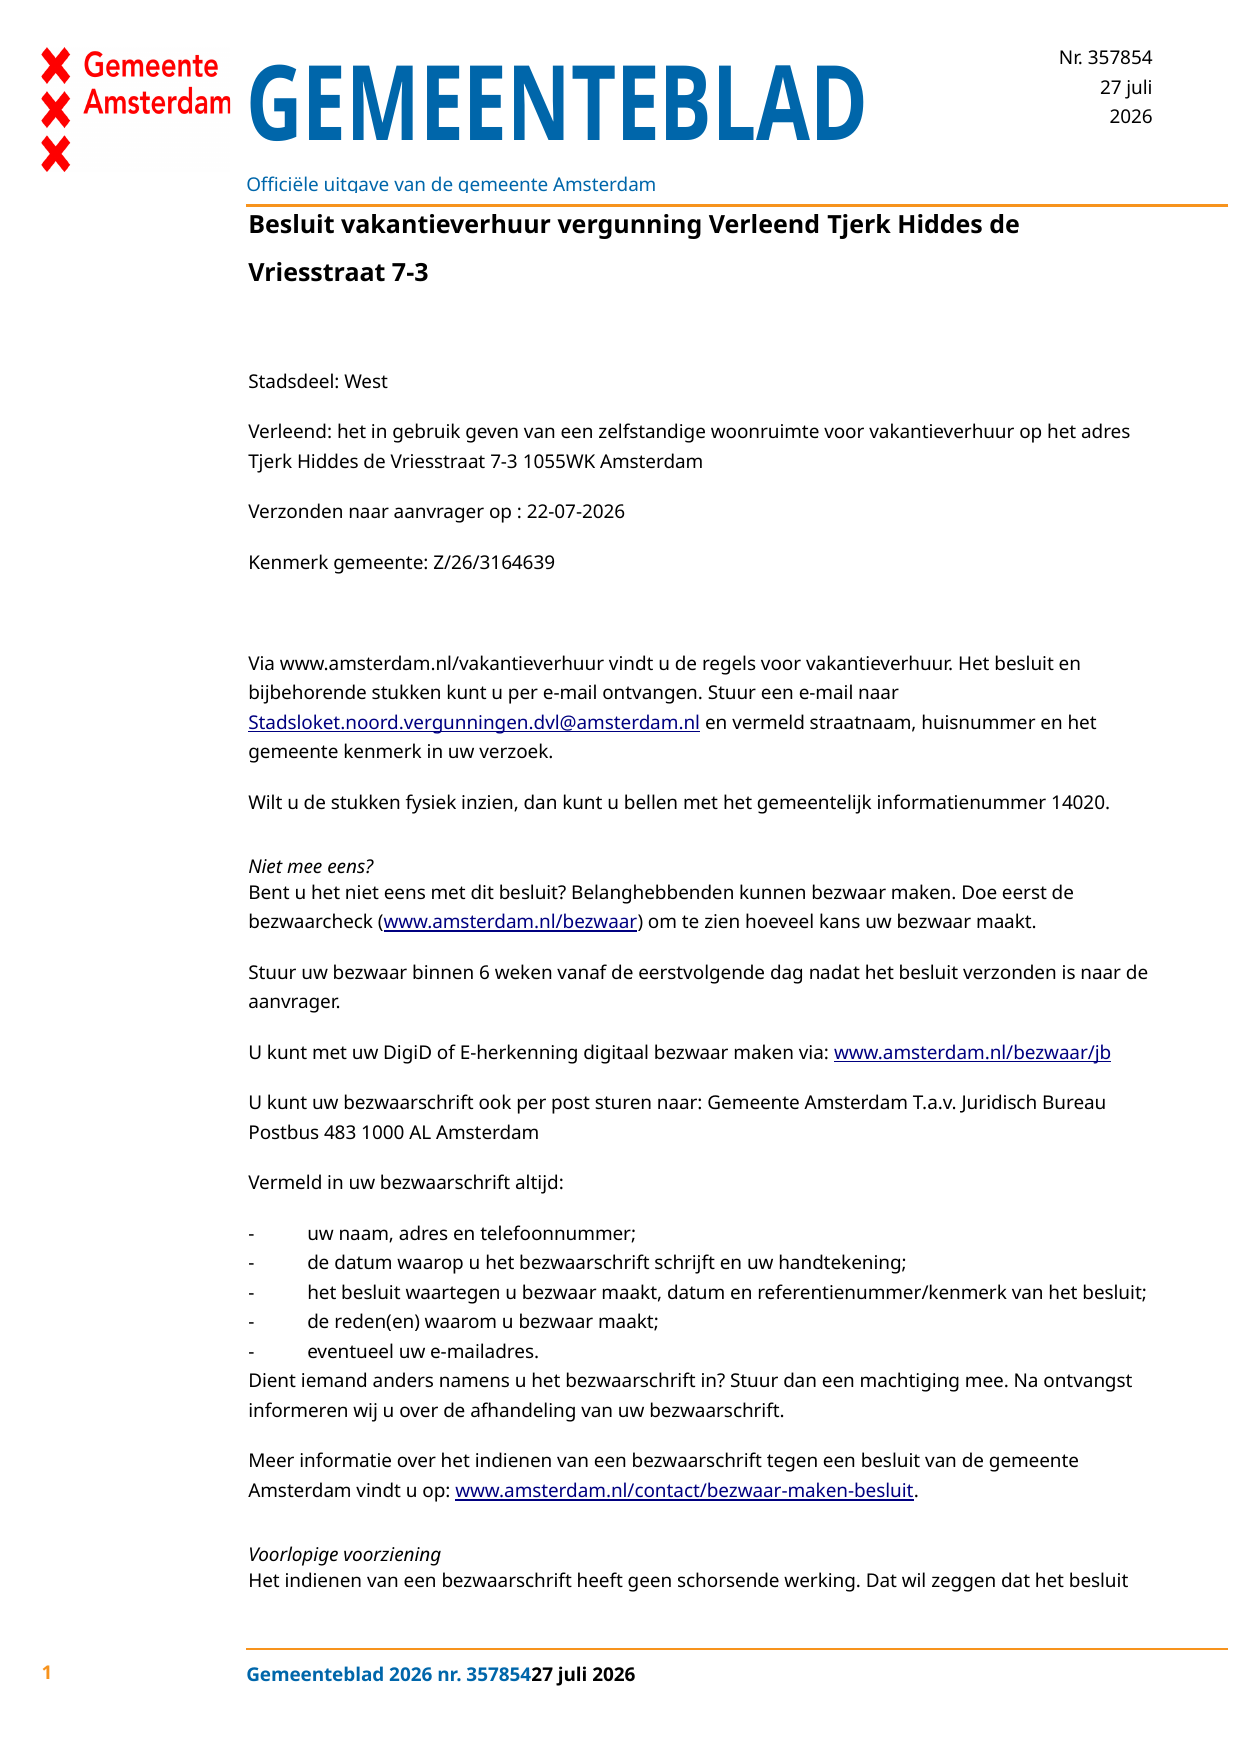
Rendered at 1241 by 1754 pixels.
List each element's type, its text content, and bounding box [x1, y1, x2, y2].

list eventueel uw e-mailadres. [248, 1338, 1152, 1364]
text Dient iemand anders namens u het bezwaarschrift in? Stuur dan een machtiging mee. Na ontvangst informeren wij u over de afhandeling van uw bezwaarschrift. [248, 1368, 1152, 1423]
list de reden(en) waarom u bezwaar maakt; [248, 1308, 1152, 1334]
text Verzonden naar aanvrager op : 22-07-2026 [248, 499, 1152, 524]
text Stuur uw bezwaar binnen 6 weken vanaf de eerstvolgende dag nadat het besluit verzonden is naar de aanvrager. [248, 959, 1152, 1014]
text Vermeld in uw bezwaarschrift altijd: [248, 1169, 1152, 1195]
text Stadsdeel: West [248, 368, 1152, 394]
text Verleend: het in gebruik geven van een zelfstandige woonruimte voor vakantieverhuur op het adres Tjerk Hiddes de Vriesstraat 7-3 1055WK Amsterdam [248, 419, 1152, 474]
text Wilt u de stukken fysiek inzien, dan kunt u bellen met het gemeentelijk informatienummer 14020. [248, 789, 1152, 815]
list de datum waarop u het bezwaarschrift schrijft en uw handtekening; [248, 1249, 1152, 1275]
text U kunt uw bezwaarschrift ook per post sturen naar: Gemeente Amsterdam T.a.v. Juridisch Bureau Postbus 483 1000 AL Amsterdam [248, 1089, 1152, 1144]
text Bent u het niet eens met dit besluit? Belanghebbenden kunnen bezwaar maken. Doe eerst de bezwaarcheck (www.amsterdam.nl/bezwaar) om te zien hoeveel kans uw bezwaar maakt. [248, 879, 1152, 934]
picture [41, 47, 231, 172]
text Via www.amsterdam.nl/vakantieverhuur vindt u de regels voor vakantieverhuur. Het besluit en bijbehorende stukken kunt u per e-mail ontvangen. Stuur een e-mail naar Stadsloket.noord.vergunningen.dvl@amsterdam.nl en vermeld straatnaam, huisnummer en het gemeente kenmerk in uw verzoek. [248, 650, 1152, 764]
text Kenmerk gemeente: Z/26/3164639 [248, 549, 1152, 575]
text Niet mee eens? [248, 853, 1152, 879]
text U kunt met uw DigiD of E-herkenning digitaal bezwaar maken via: www.amsterdam.nl/bezwaar/jb [248, 1039, 1152, 1064]
text Voorlopige voorziening [248, 1541, 1152, 1567]
list het besluit waartegen u bezwaar maakt, datum en referentienummer/kenmerk van het besluit; [248, 1279, 1152, 1304]
text Het indienen van een bezwaarschrift heeft geen schorsende werking. Dat wil zeggen dat het besluit [248, 1567, 1152, 1593]
text Meer informatie over het indienen van een bezwaarschrift tegen een besluit van de gemeente Amsterdam vindt u op: www.amsterdam.nl/contact/bezwaar-maken-besluit. [248, 1448, 1152, 1503]
text Besluit vakantieverhuur vergunning Verleend Tjerk Hiddes de Vriesstraat 7-3 [248, 207, 1152, 288]
list uw naam, adres en telefoonnummer; [248, 1220, 1152, 1245]
